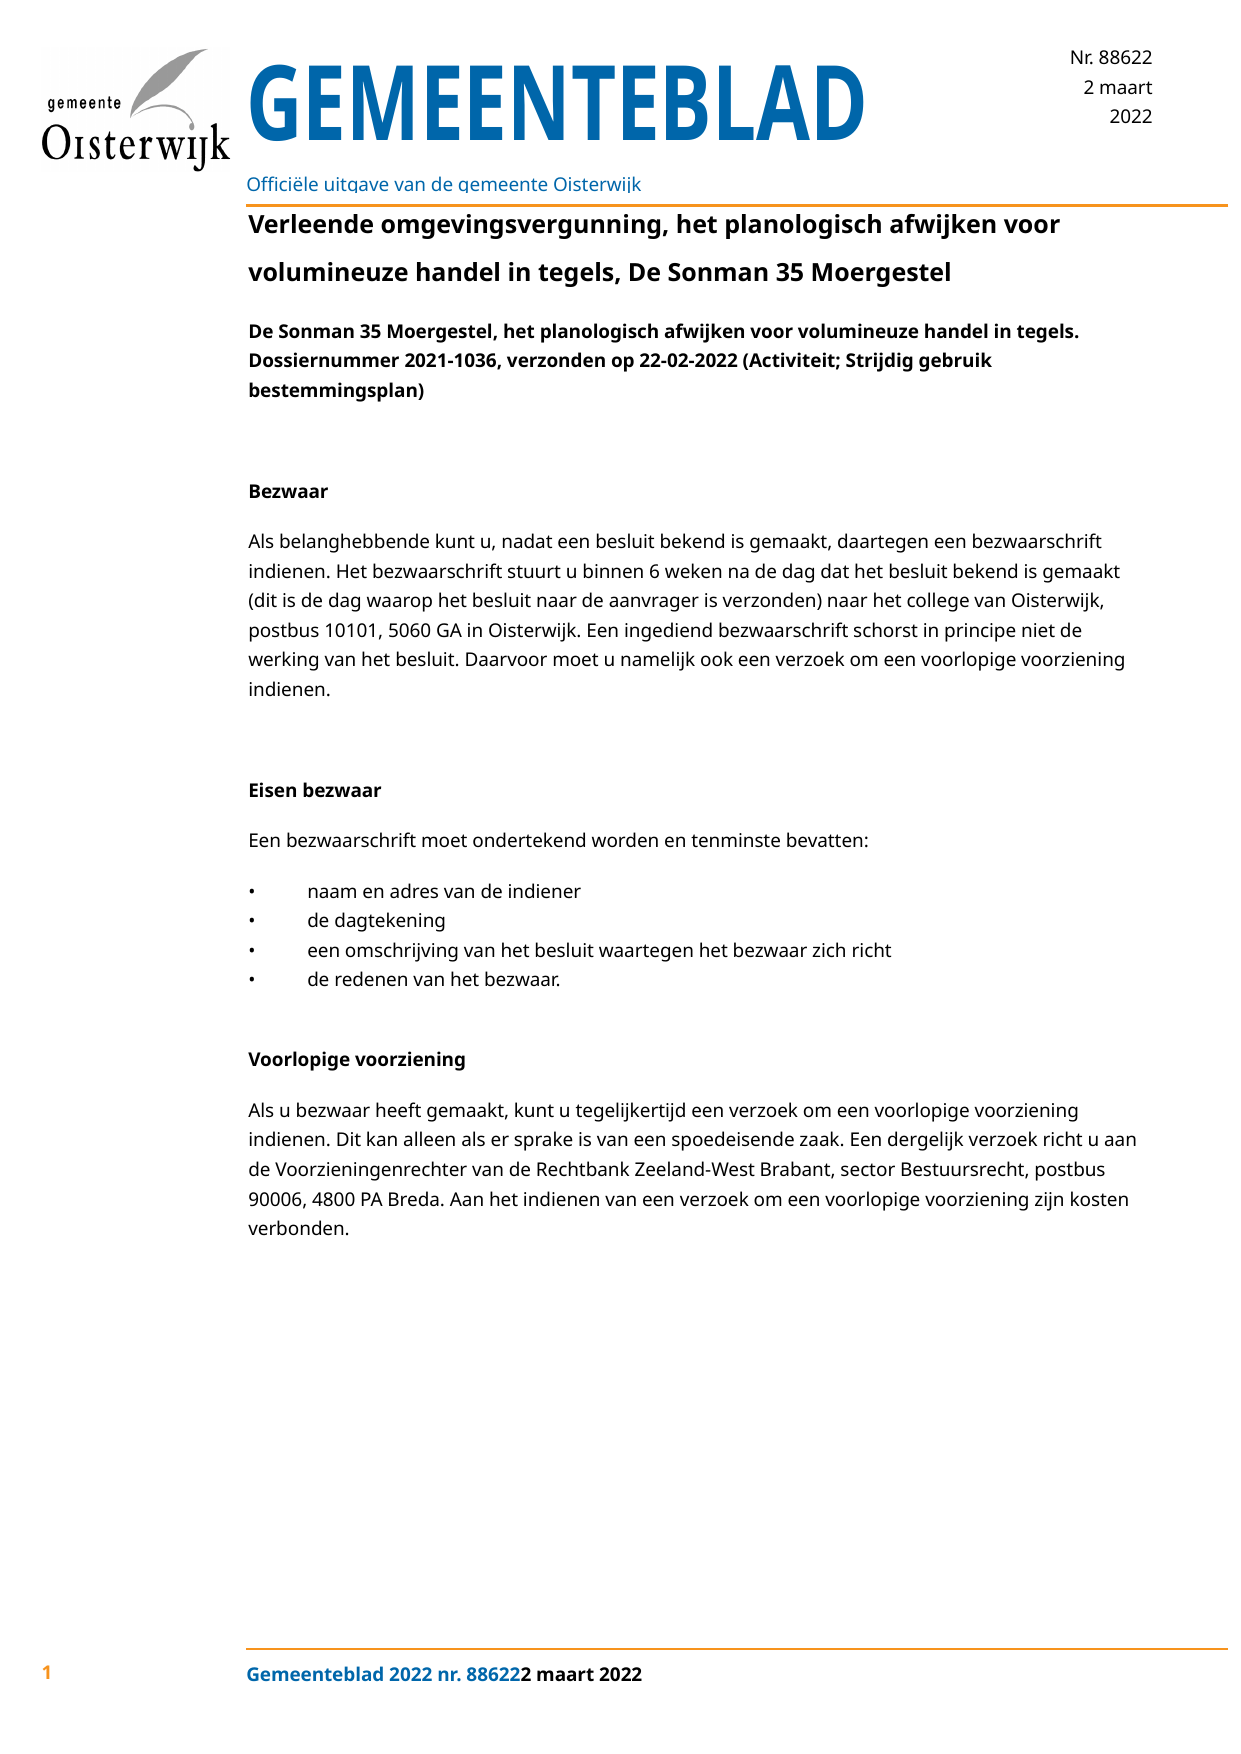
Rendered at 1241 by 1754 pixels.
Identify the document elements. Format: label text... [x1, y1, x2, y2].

list de redenen van het bezwaar. [248, 967, 1152, 992]
text Bezwaar [248, 478, 1152, 504]
list een omschrijving van het besluit waartegen het bezwaar zich richt [248, 937, 1152, 963]
text Eisen bezwaar [248, 777, 1152, 803]
picture [41, 47, 231, 172]
text Als belanghebbende kunt u, nadat een besluit bekend is gemaakt, daartegen een bezwaarschrift indienen. Het bezwaarschrift stuurt u binnen 6 weken na de dag dat het besluit bekend is gemaakt (dit is de dag waarop het besluit naar de aanvrager is verzonden) naar het college van Oisterwijk, postbus 10101, 5060 GA in Oisterwijk. Een ingediend bezwaarschrift schorst in principe niet de werking van het besluit. Daarvoor moet u namelijk ook een verzoek om een voorlopige voorziening indienen. [248, 528, 1152, 702]
text Verleende omgevingsvergunning, het planologisch afwijken voor volumineuze handel in tegels, De Sonman 35 Moergestel [248, 207, 1152, 288]
list de dagtekening [248, 907, 1152, 933]
list naam en adres van de indiener [248, 878, 1152, 904]
text Een bezwaarschrift moet ondertekend worden en tenminste bevatten: [248, 827, 1152, 853]
text Als u bezwaar heeft gemaakt, kunt u tegelijkertijd een verzoek om een voorlopige voorziening indienen. Dit kan alleen als er sprake is van een spoedeisende zaak. Een dergelijk verzoek richt u aan de Voorzieningenrechter van de Rechtbank Zeeland-West Brabant, sector Bestuursrecht, postbus 90006, 4800 PA Breda. Aan het indienen van een verzoek om een voorlopige voorziening zijn kosten verbonden. [248, 1097, 1152, 1241]
text Voorlopige voorziening [248, 1047, 1152, 1072]
text De Sonman 35 Moergestel, het planologisch afwijken voor volumineuze handel in tegels. Dossiernummer 2021-1036, verzonden op 22-02-2022 (Activiteit; Strijdig gebruik bestemmingsplan) [248, 318, 1152, 403]
